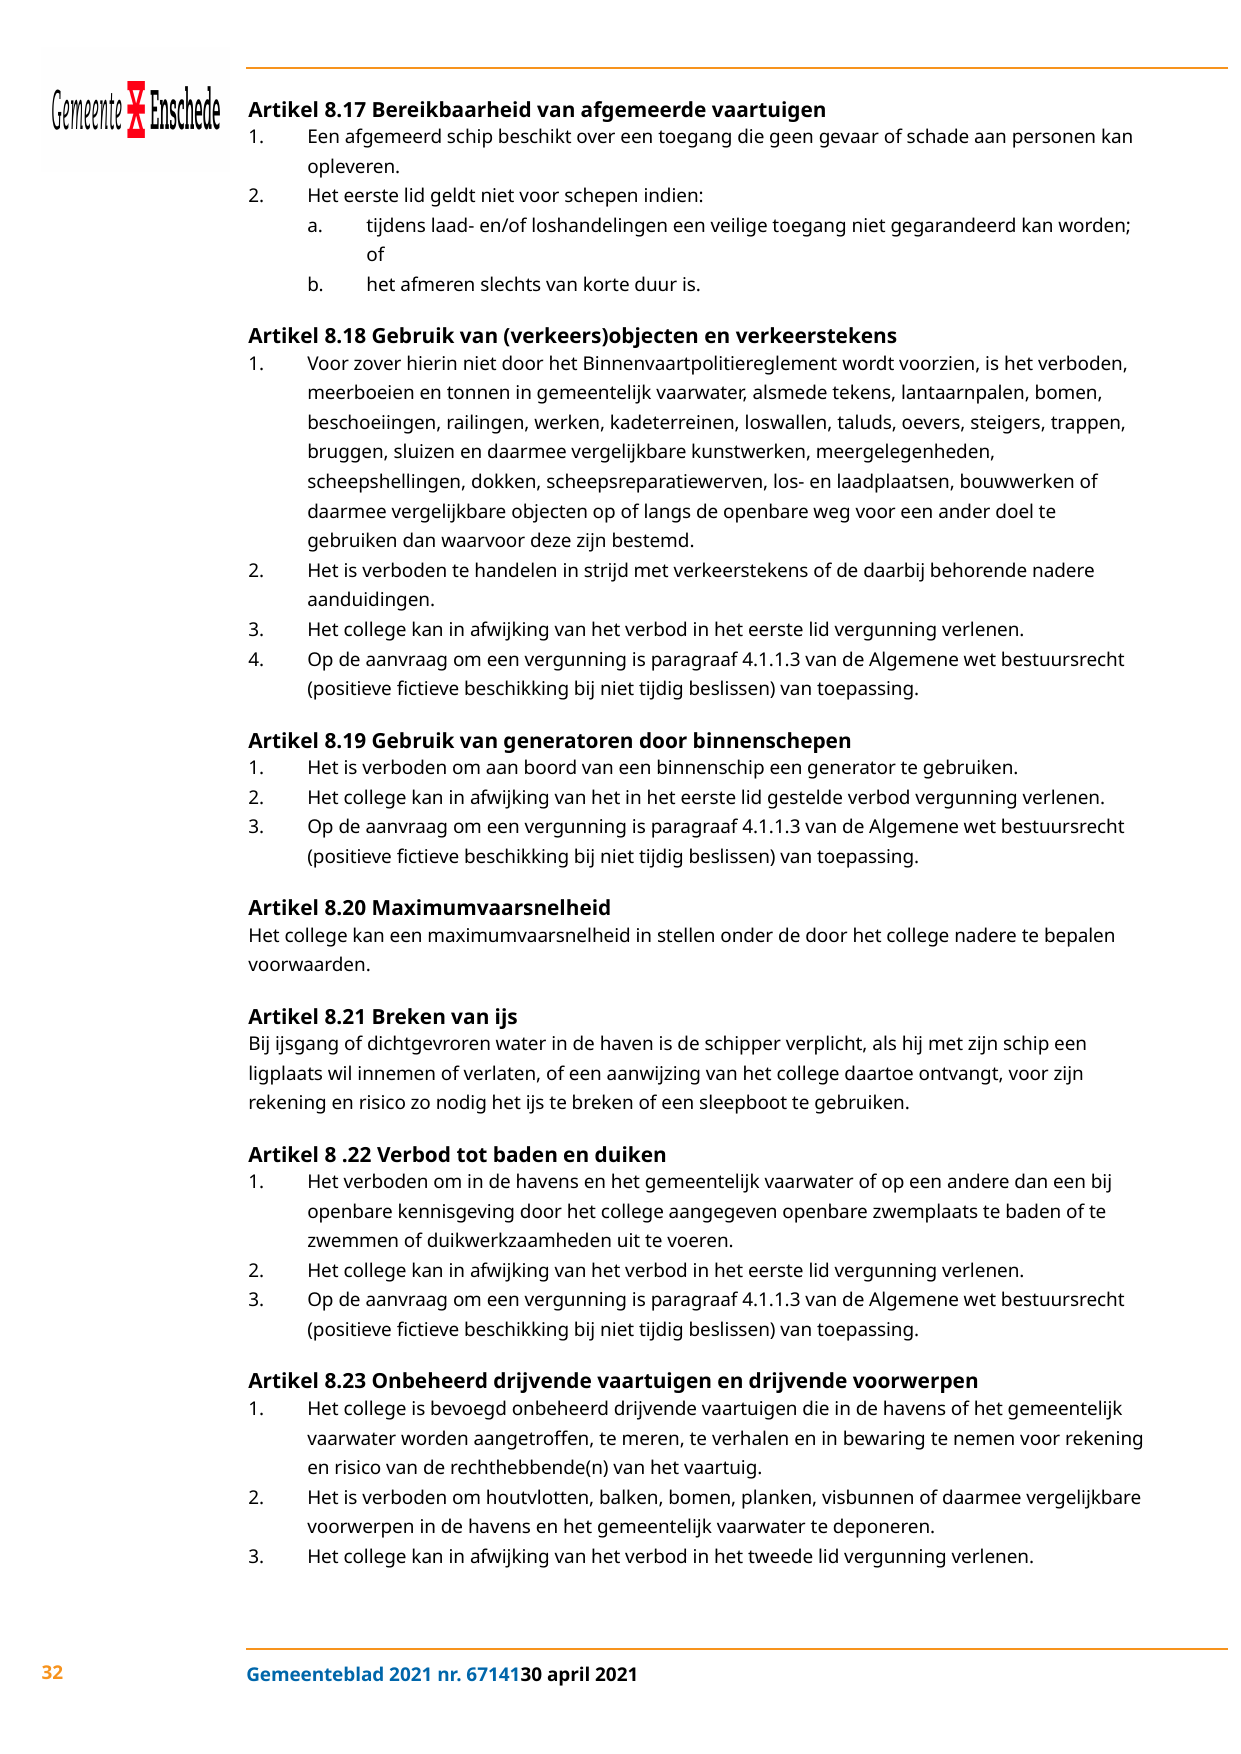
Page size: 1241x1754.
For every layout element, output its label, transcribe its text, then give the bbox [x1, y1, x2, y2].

text Artikel 8.23 Onbeheerd drijvende vaartuigen en drijvende voorwerpen [248, 1367, 1152, 1395]
list Het eerste lid geldt niet voor schepen indien: [248, 182, 1152, 208]
text Het college kan een maximumvaarsnelheid in stellen onder de door het college nadere te bepalen voorwaarden. [248, 922, 1152, 977]
text Artikel 8.17 Bereikbaarheid van afgemeerde vaartuigen [248, 95, 1152, 123]
list Het college kan in afwijking van het in het eerste lid gestelde verbod vergunning verlenen. [248, 784, 1152, 809]
picture [41, 47, 231, 172]
list Het college kan in afwijking van het verbod in het eerste lid vergunning verlenen. [248, 1257, 1152, 1283]
list tijdens laad- en/of loshandelingen een veilige toegang niet gegarandeerd kan worden; of [307, 212, 1152, 267]
list Op de aanvraag om een vergunning is paragraaf 4.1.1.3 van de Algemene wet bestuursrecht (positieve fictieve beschikking bij niet tijdig beslissen) van toepassing. [248, 813, 1152, 869]
list Het is verboden om houtvlotten, balken, bomen, planken, visbunnen of daarmee vergelijkbare voorwerpen in de havens en het gemeentelijk vaarwater te deponeren. [248, 1484, 1152, 1539]
text Bij ijsgang of dichtgevroren water in de haven is de schipper verplicht, als hij met zijn schip een ligplaats wil innemen of verlaten, of een aanwijzing van het college daartoe ontvangt, voor zijn rekening en risico zo nodig het ijs te breken of een sleepboot te gebruiken. [248, 1030, 1152, 1115]
list Het is verboden te handelen in strijd met verkeerstekens of de daarbij behorende nadere aanduidingen. [248, 557, 1152, 612]
list Het college is bevoegd onbeheerd drijvende vaartuigen die in de havens of het gemeentelijk vaarwater worden aangetroffen, te meren, te verhalen en in bewaring te nemen voor rekening en risico van de rechthebbende(n) van het vaartuig. [248, 1395, 1152, 1480]
list Voor zover hierin niet door het Binnenvaartpolitiereglement wordt voorzien, is het verboden, meerboeien en tonnen in gemeentelijk vaarwater, alsmede tekens, lantaarnpalen, bomen, beschoeiingen, railingen, werken, kadeterreinen, loswallen, taluds, oevers, steigers, trappen, bruggen, sluizen en daarmee vergelijkbare kunstwerken, meergelegenheden, scheepshellingen, dokken, scheepsreparatiewerven, los- en laadplaatsen, bouwwerken of daarmee vergelijkbare objecten op of langs de openbare weg voor een ander doel te gebruiken dan waarvoor deze zijn bestemd. [248, 350, 1152, 553]
text Artikel 8.20 Maximumvaarsnelheid [248, 893, 1152, 922]
text Artikel 8.21 Breken van ijs [248, 1002, 1152, 1030]
list Het college kan in afwijking van het verbod in het eerste lid vergunning verlenen. [248, 616, 1152, 642]
list het afmeren slechts van korte duur is. [307, 271, 1152, 297]
list Op de aanvraag om een vergunning is paragraaf 4.1.1.3 van de Algemene wet bestuursrecht (positieve fictieve beschikking bij niet tijdig beslissen) van toepassing. [248, 646, 1152, 701]
list Het college kan in afwijking van het verbod in het tweede lid vergunning verlenen. [248, 1543, 1152, 1569]
list Op de aanvraag om een vergunning is paragraaf 4.1.1.3 van de Algemene wet bestuursrecht (positieve fictieve beschikking bij niet tijdig beslissen) van toepassing. [248, 1287, 1152, 1342]
text Artikel 8 .22 Verbod tot baden en duiken [248, 1140, 1152, 1168]
list Een afgemeerd schip beschikt over een toegang die geen gevaar of schade aan personen kan opleveren. [248, 123, 1152, 178]
list Het verboden om in de havens en het gemeentelijk vaarwater of op een andere dan een bij openbare kennisgeving door het college aangegeven openbare zwemplaats te baden of te zwemmen of duikwerkzaamheden uit te voeren. [248, 1168, 1152, 1253]
text Artikel 8.19 Gebruik van generatoren door binnenschepen [248, 726, 1152, 754]
text Artikel 8.18 Gebruik van (verkeers)objecten en verkeerstekens [248, 322, 1152, 350]
list Het is verboden om aan boord van een binnenschip een generator te gebruiken. [248, 754, 1152, 780]
